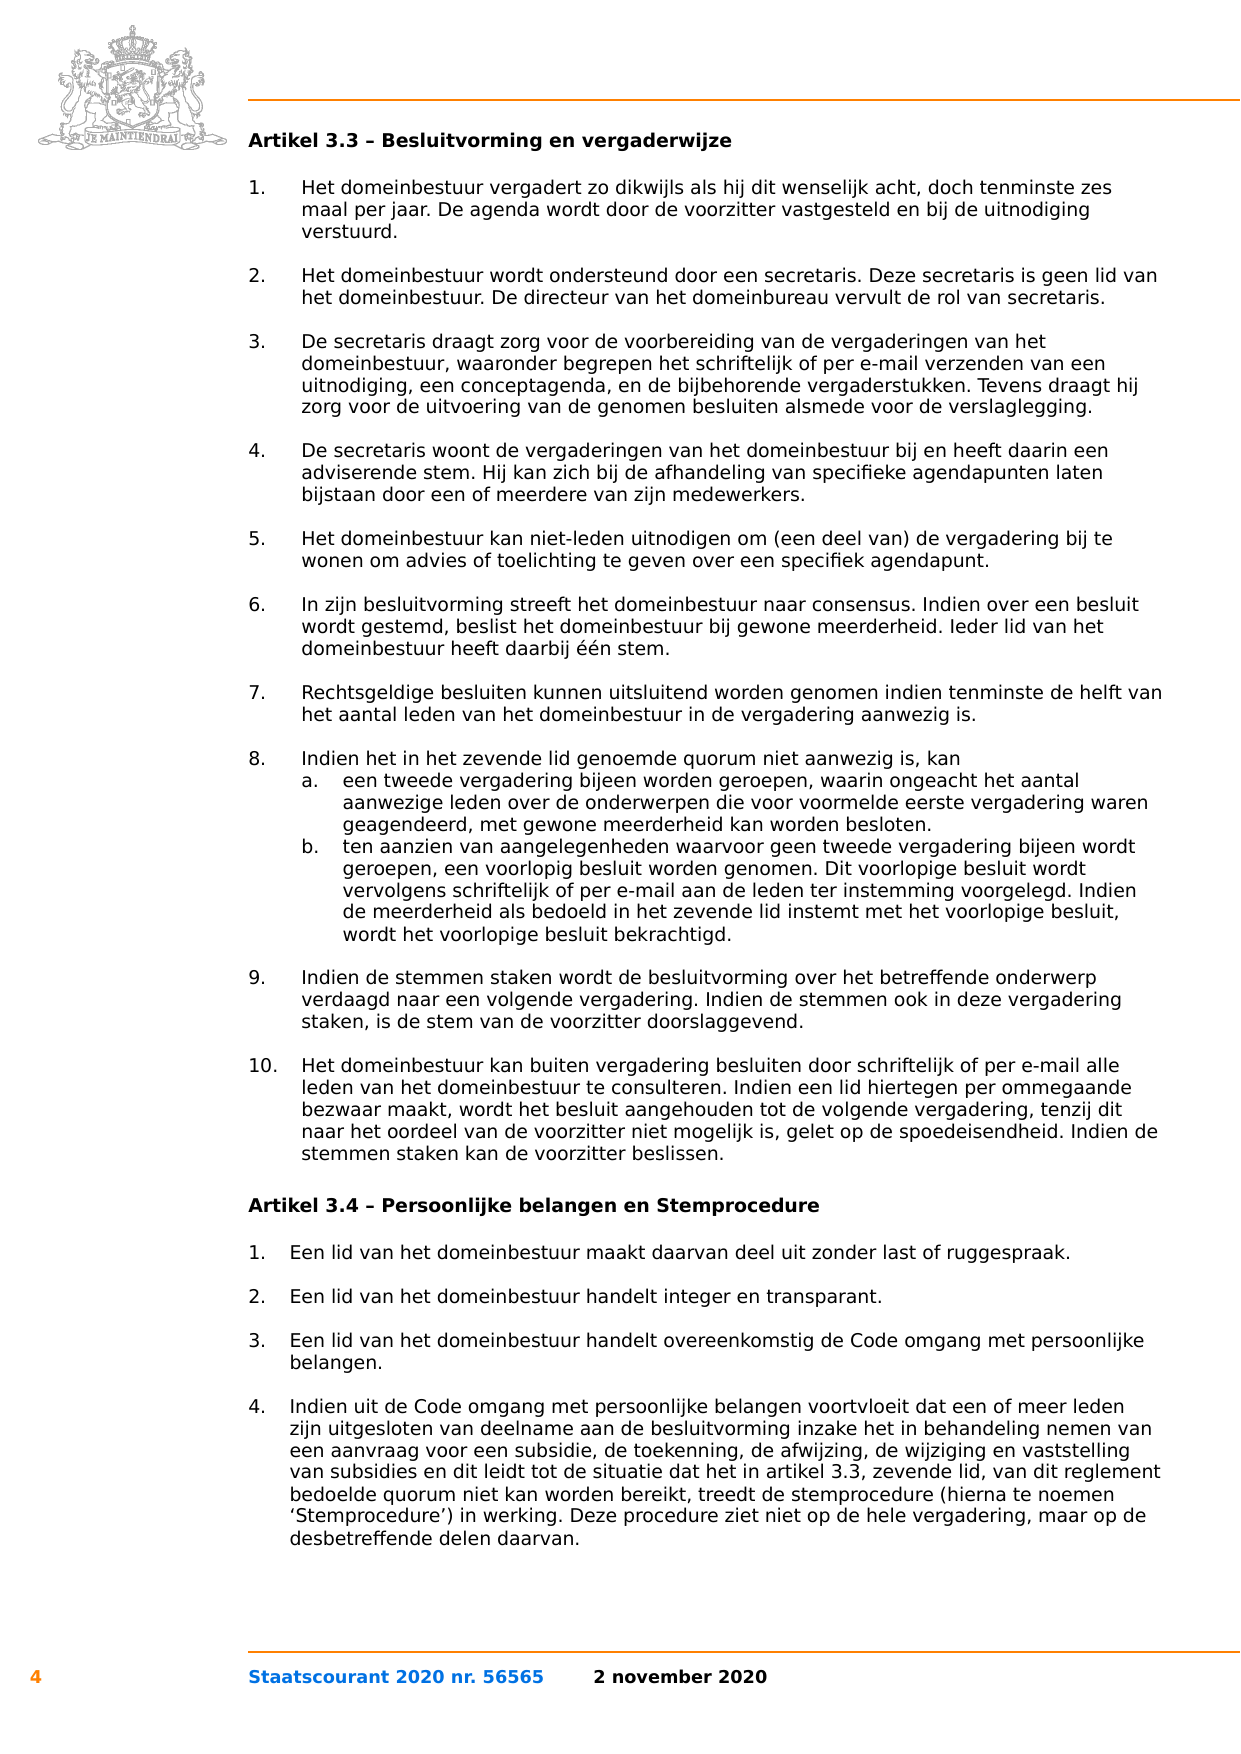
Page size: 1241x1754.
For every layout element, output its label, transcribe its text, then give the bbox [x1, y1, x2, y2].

text 10. Het domeinbestuur kan buiten vergadering besluiten door schriftelijk of per e-mail alle leden van het domeinbestuur te consulteren. Indien een lid hiertegen per ommegaande bezwaar maakt, wordt het besluit aangehouden tot de volgende vergadering, tenzij dit naar het oordeel van de voorzitter niet mogelijk is, gelet op de spoedeisendheid. Indien de stemmen staken kan de voorzitter beslissen. [248, 1055, 1163, 1165]
text 1. Het domeinbestuur vergadert zo dikwijls als hij dit wenselijk acht, doch tenminste zes maal per jaar. De agenda wordt door de voorzitter vastgesteld en bij de uitnodiging verstuurd. [248, 177, 1163, 243]
text b. ten aanzien van aangelegenheden waarvoor geen tweede vergadering bijeen wordt geroepen, een voorlopig besluit worden genomen. Dit voorlopige besluit wordt vervolgens schriftelijk of per e-mail aan de leden ter instemming voorgelegd. Indien de meerderheid als bedoeld in het zevende lid instemt met het voorlopige besluit, wordt het voorlopige besluit bekrachtigd. [301, 836, 1163, 945]
text 2. Een lid van het domeinbestuur handelt integer en transparant. [248, 1286, 1163, 1308]
subtitle Artikel 3.4 – Persoonlijke belangen en Stemprocedure [248, 1195, 1163, 1217]
text 1. Een lid van het domeinbestuur maakt daarvan deel uit zonder last of ruggespraak. [248, 1242, 1163, 1264]
text 2. Het domeinbestuur wordt ondersteund door een secretaris. Deze secretaris is geen lid van het domeinbestuur. De directeur van het domeinbureau vervult de rol van secretaris. [248, 265, 1163, 309]
text 7. Rechtsgeldige besluiten kunnen uitsluitend worden genomen indien tenminste de helft van het aantal leden van het domeinbestuur in de vergadering aanwezig is. [248, 682, 1163, 726]
text 5. Het domeinbestuur kan niet-leden uitnodigen om (een deel van) de vergadering bij te wonen om advies of toelichting te geven over een specifiek agendapunt. [248, 528, 1163, 572]
picture [38, 25, 227, 150]
text 4. De secretaris woont de vergaderingen van het domeinbestuur bij en heeft daarin een adviserende stem. Hij kan zich bij de afhandeling van specifieke agendapunten laten bijstaan door een of meerdere van zijn medewerkers. [248, 440, 1163, 506]
text 8. Indien het in het zevende lid genoemde quorum niet aanwezig is, kan [248, 748, 1163, 769]
text a. een tweede vergadering bijeen worden geroepen, waarin ongeacht het aantal aanwezige leden over de onderwerpen die voor voormelde eerste vergadering waren geagendeerd, met gewone meerderheid kan worden besloten. [301, 769, 1163, 836]
text 4. Indien uit de Code omgang met persoonlijke belangen voortvloeit dat een of meer leden zijn uitgesloten van deelname aan de besluitvorming inzake het in behandeling nemen van een aanvraag voor een subsidie, de toekenning, de afwijzing, de wijziging en vaststelling van subsidies en dit leidt tot de situatie dat het in artikel 3.3, zevende lid, van dit reglement bedoelde quorum niet kan worden bereikt, treedt de stemprocedure (hierna te noemen ‘Stemprocedure’) in werking. Deze procedure ziet niet op de hele vergadering, maar op de desbetreffende delen daarvan. [248, 1396, 1163, 1549]
subtitle Artikel 3.3 – Besluitvorming en vergaderwijze [248, 130, 1163, 152]
text 3. Een lid van het domeinbestuur handelt overeenkomstig de Code omgang met persoonlijke belangen. [248, 1330, 1163, 1374]
text 9. Indien de stemmen staken wordt de besluitvorming over het betreffende onderwerp verdaagd naar een volgende vergadering. Indien de stemmen ook in deze vergadering staken, is de stem van de voorzitter doorslaggevend. [248, 967, 1163, 1033]
text 6. In zijn besluitvorming streeft het domeinbestuur naar consensus. Indien over een besluit wordt gestemd, beslist het domeinbestuur bij gewone meerderheid. Ieder lid van het domeinbestuur heeft daarbij één stem. [248, 594, 1163, 660]
text 3. De secretaris draagt zorg voor de voorbereiding van de vergaderingen van het domeinbestuur, waaronder begrepen het schriftelijk of per e-mail verzenden van een uitnodiging, een conceptagenda, en de bijbehorende vergaderstukken. Tevens draagt hij zorg voor de uitvoering van de genomen besluiten alsmede voor de verslaglegging. [248, 331, 1163, 418]
